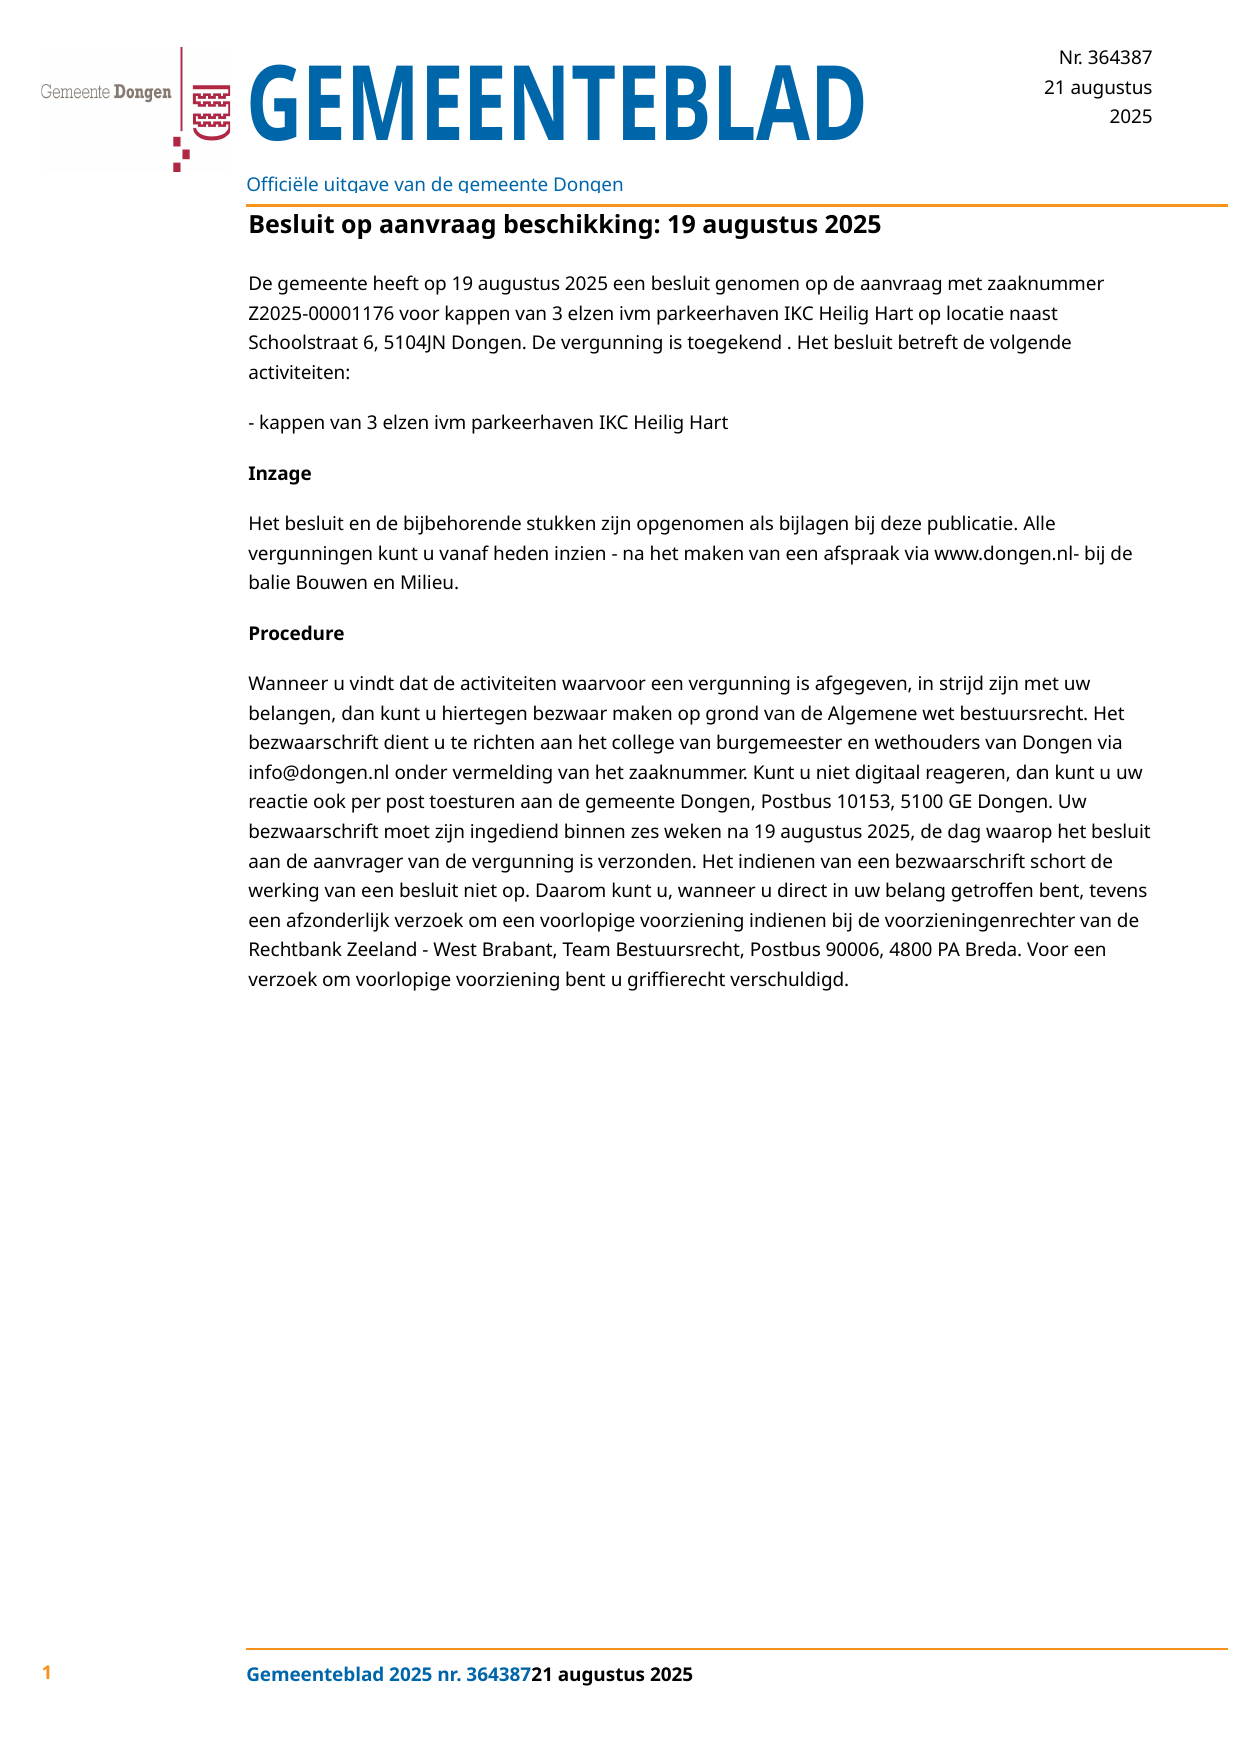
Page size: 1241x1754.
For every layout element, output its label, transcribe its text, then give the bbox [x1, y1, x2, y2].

text Procedure [248, 620, 1152, 646]
text Besluit op aanvraag beschikking: 19 augustus 2025 [248, 207, 1152, 241]
text De gemeente heeft op 19 augustus 2025 een besluit genomen op de aanvraag met zaaknummer Z2025-00001176 voor kappen van 3 elzen ivm parkeerhaven IKC Heilig Hart op locatie naast Schoolstraat 6, 5104JN Dongen. De vergunning is toegekend . Het besluit betreft de volgende activiteiten: [248, 270, 1152, 385]
text Wanneer u vindt dat de activiteiten waarvoor een vergunning is afgegeven, in strijd zijn met uw belangen, dan kunt u hiertegen bezwaar maken op grond van de Algemene wet bestuursrecht. Het bezwaarschrift dient u te richten aan het college van burgemeester en wethouders van Dongen via info@dongen.nl onder vermelding van het zaaknummer. Kunt u niet digitaal reageren, dan kunt u uw reactie ook per post toesturen aan de gemeente Dongen, Postbus 10153, 5100 GE Dongen. Uw bezwaarschrift moet zijn ingediend binnen zes weken na 19 augustus 2025, de dag waarop het besluit aan de aanvrager van de vergunning is verzonden. Het indienen van een bezwaarschrift schort de werking van een besluit niet op. Daarom kunt u, wanneer u direct in uw belang getroffen bent, tevens een afzonderlijk verzoek om een voorlopige voorziening indienen bij de voorzieningenrechter van de Rechtbank Zeeland - West Brabant, Team Bestuursrecht, Postbus 90006, 4800 PA Breda. Voor een verzoek om voorlopige voorziening bent u griffierecht verschuldigd. [248, 670, 1152, 992]
text Het besluit en de bijbehorende stukken zijn opgenomen als bijlagen bij deze publicatie. Alle vergunningen kunt u vanaf heden inzien - na het maken van een afspraak via www.dongen.nl- bij de balie Bouwen en Milieu. [248, 510, 1152, 595]
picture [41, 47, 231, 172]
text Inzage [248, 460, 1152, 486]
text - kappen van 3 elzen ivm parkeerhaven IKC Heilig Hart [248, 409, 1152, 435]
